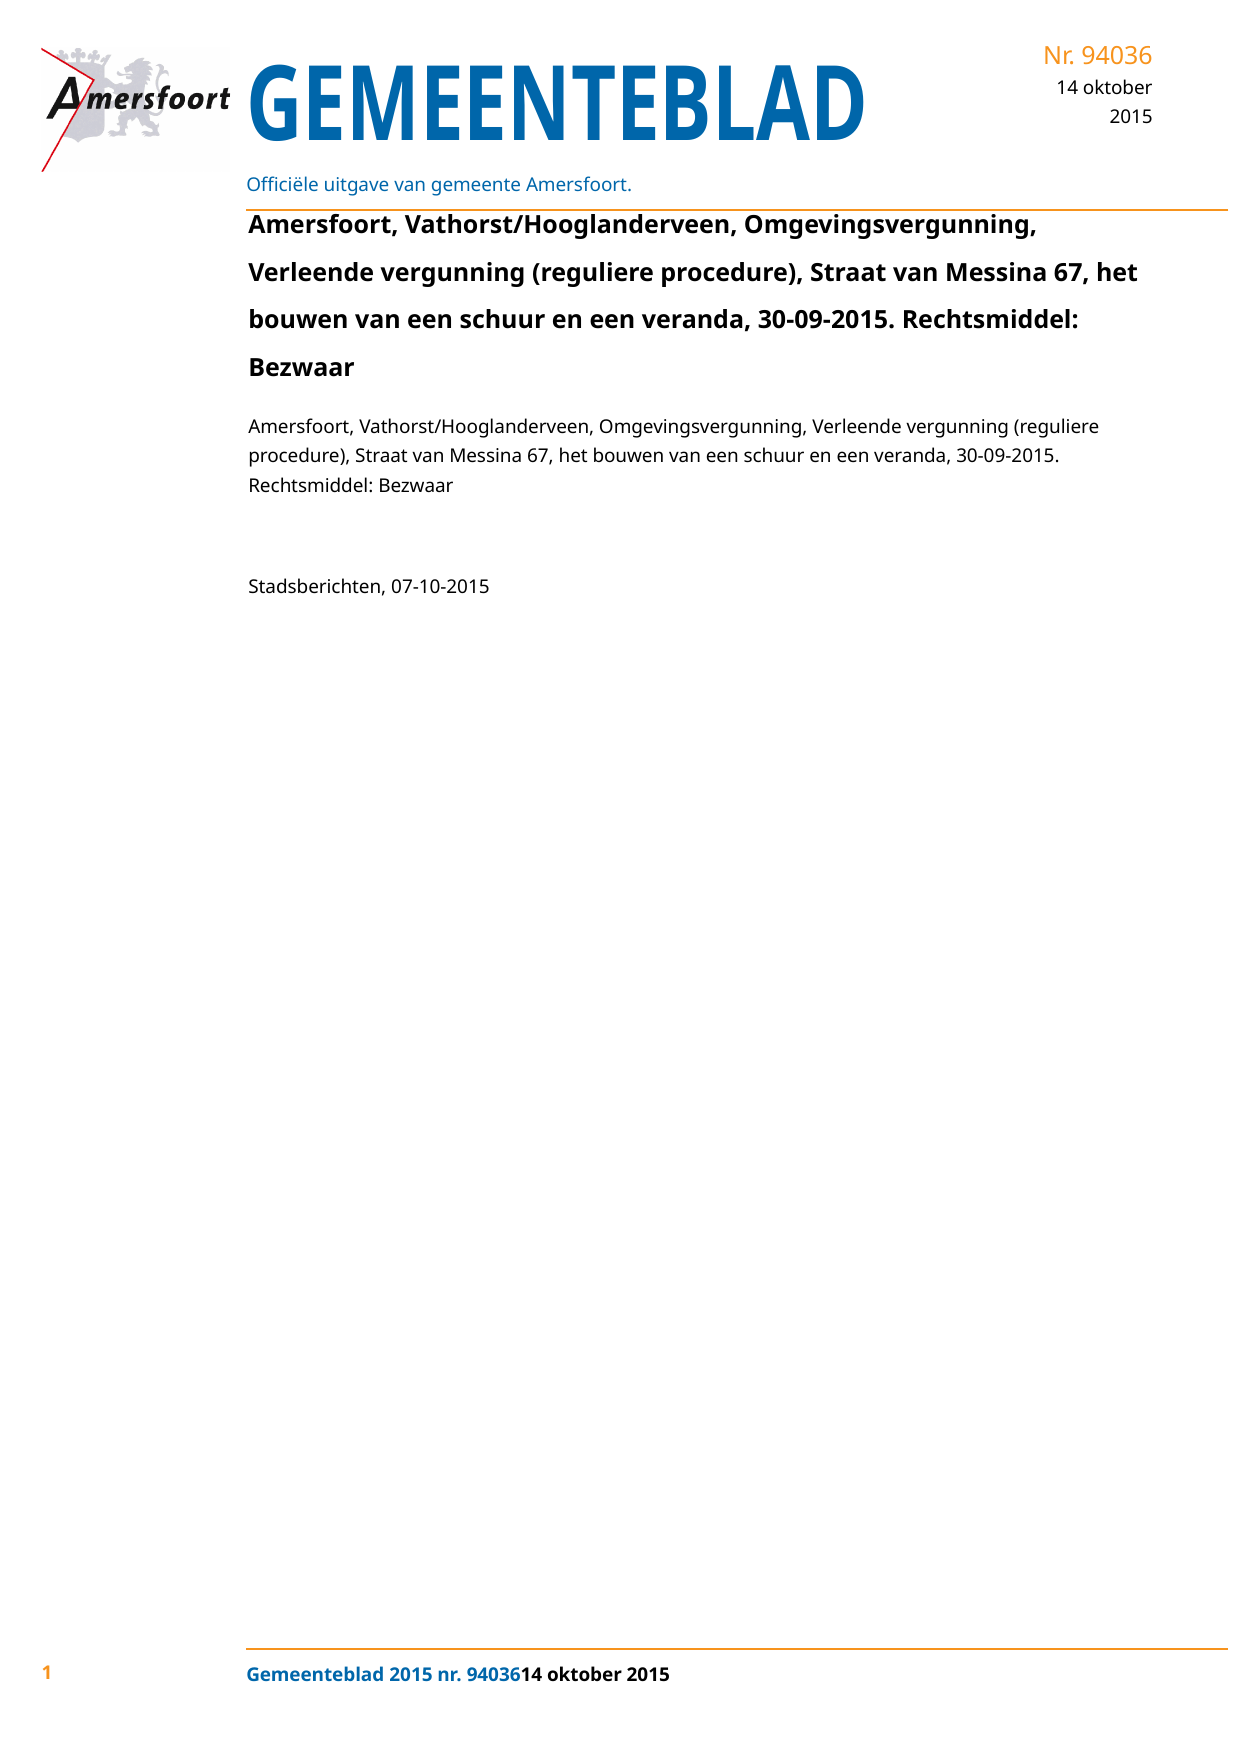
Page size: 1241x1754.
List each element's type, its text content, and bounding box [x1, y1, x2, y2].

text Amersfoort, Vathorst/Hooglanderveen, Omgevingsvergunning, Verleende vergunning (reguliere procedure), Straat van Messina 67, het bouwen van een schuur en een veranda, 30-09-2015. Rechtsmiddel: Bezwaar [248, 413, 1152, 498]
text Stadsberichten, 07-10-2015 [248, 573, 1152, 599]
picture [41, 47, 231, 172]
text Amersfoort, Vathorst/Hooglanderveen, Omgevingsvergunning, Verleende vergunning (reguliere procedure), Straat van Messina 67, het bouwen van een schuur en een veranda, 30-09-2015. Rechtsmiddel: Bezwaar [248, 211, 1152, 384]
